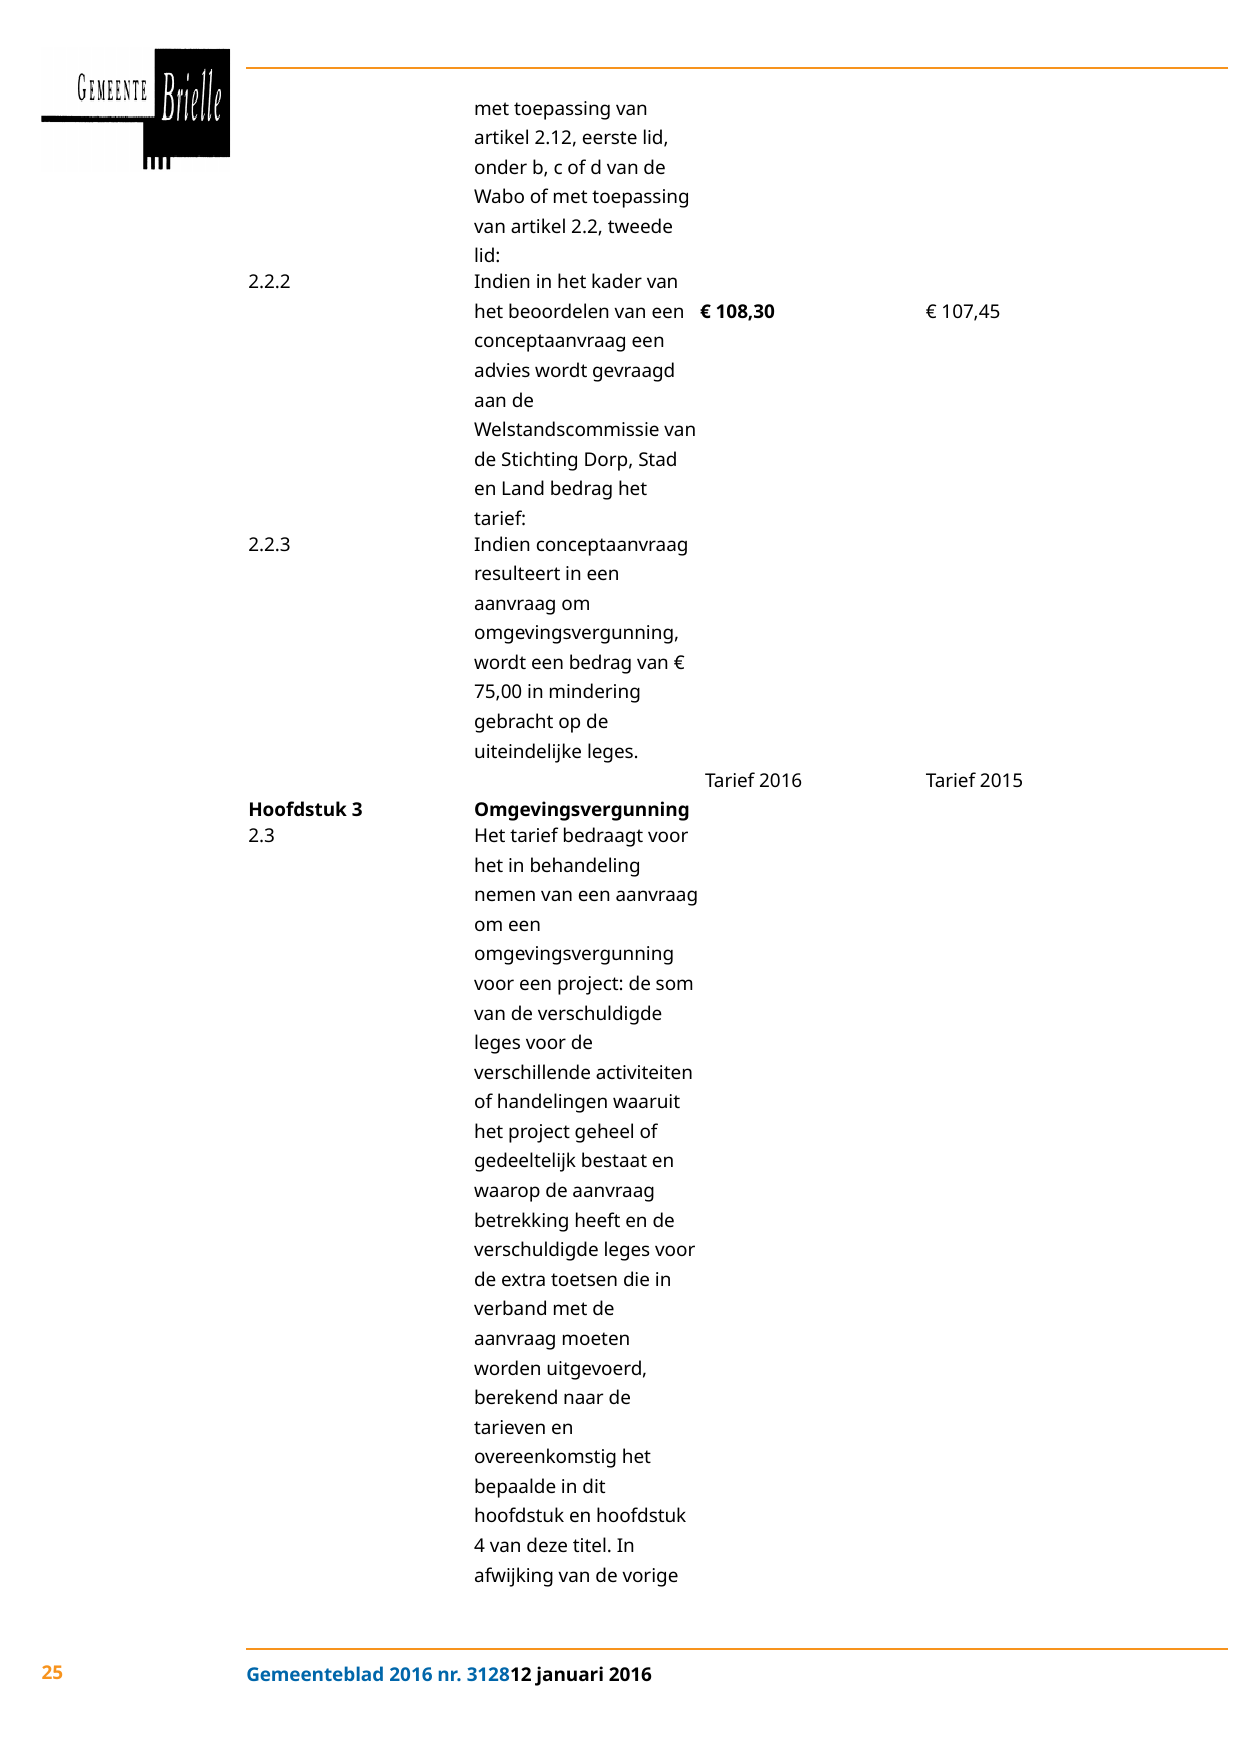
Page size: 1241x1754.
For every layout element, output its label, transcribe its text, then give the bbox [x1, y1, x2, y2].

table_cell [248, 95, 474, 268]
table_cell 2.2.2 [248, 269, 474, 531]
table_header Hoofdstuk 3 [248, 767, 474, 822]
table_header Tarief 2015 [926, 767, 1152, 822]
table_cell Indien conceptaanvraag resulteert in een aanvraag om omgevingsvergunning, wordt een bedrag van € 75,00 in mindering gebracht op de uiteindelijke leges. [474, 531, 700, 764]
table_cell [926, 531, 1152, 764]
table_cell [700, 531, 926, 764]
table_cell € 108,30 [700, 269, 926, 531]
table_header Tarief 2016 [700, 767, 926, 822]
table_header Omgevingsvergunning [474, 767, 700, 822]
table_cell [700, 95, 926, 268]
table_cell [926, 822, 1152, 1588]
table_cell 2.2.3 [248, 531, 474, 764]
table_cell 2.3 [248, 822, 474, 1588]
picture [41, 47, 231, 172]
table_cell € 107,45 [926, 269, 1152, 531]
table_cell [700, 822, 926, 1588]
table_cell Het tarief bedraagt voor het in behandeling nemen van een aanvraag om een omgevingsvergunning voor een project: de som van de verschuldigde leges voor de verschillende activiteiten of handelingen waaruit het project geheel of gedeeltelijk bestaat en waarop de aanvraag betrekking heeft en de verschuldigde leges voor de extra toetsen die in verband met de aanvraag moeten worden uitgevoerd, berekend naar de tarieven en overeenkomstig het bepaalde in dit hoofdstuk en hoofdstuk 4 van deze titel. In afwijking van de vorige [474, 822, 700, 1588]
table_cell met toepassing van artikel 2.12, eerste lid, onder b, c of d van de Wabo of met toepassing van artikel 2.2, tweede lid: [474, 95, 700, 268]
table_cell [926, 95, 1152, 268]
table_cell Indien in het kader van het beoordelen van een conceptaanvraag een advies wordt gevraagd aan de Welstandscommissie van de Stichting Dorp, Stad en Land bedrag het tarief: [474, 269, 700, 531]
